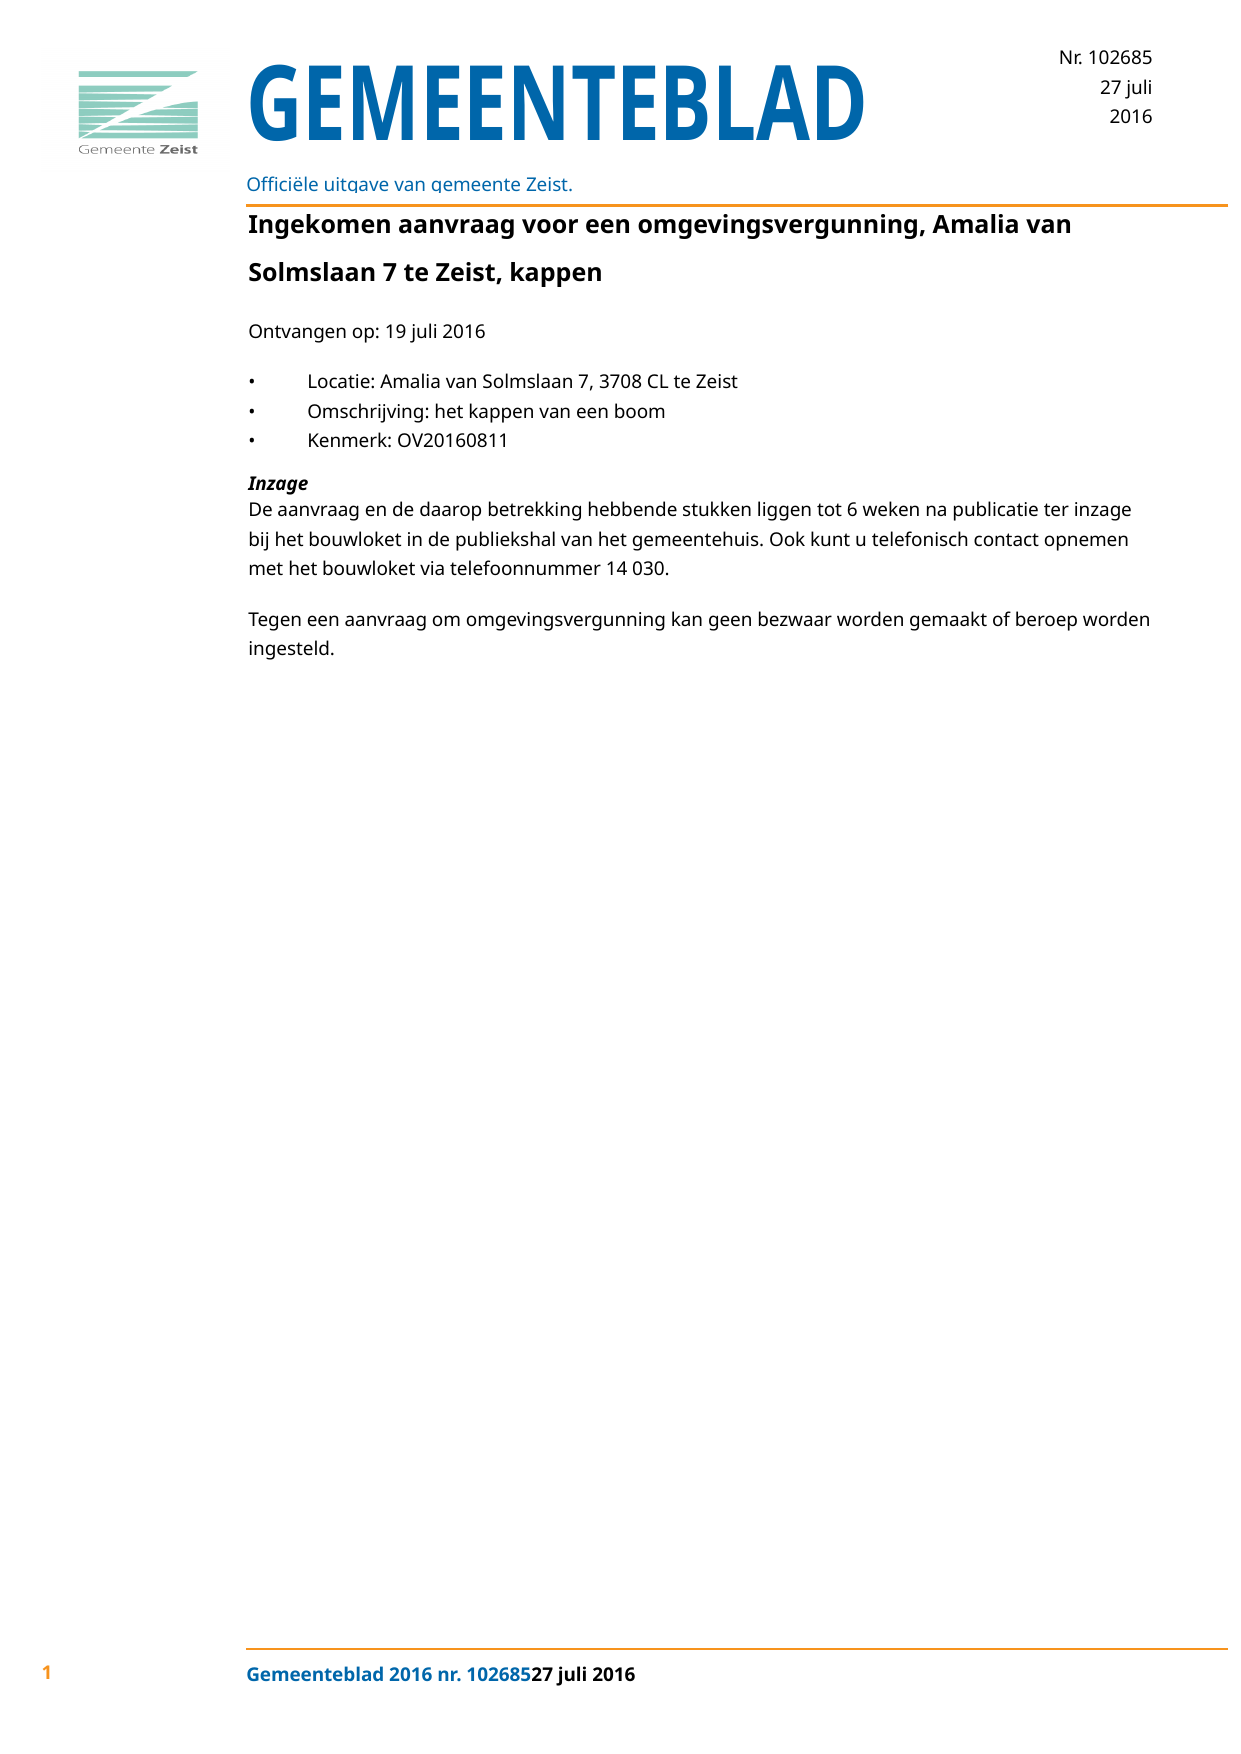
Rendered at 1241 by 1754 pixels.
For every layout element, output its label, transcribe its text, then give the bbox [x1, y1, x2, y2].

text Tegen een aanvraag om omgevingsvergunning kan geen bezwaar worden gemaakt of beroep worden ingesteld. [248, 606, 1152, 661]
text Ingekomen aanvraag voor een omgevingsvergunning, Amalia van Solmslaan 7 te Zeist, kappen [248, 207, 1152, 288]
text Inzage [248, 471, 1152, 496]
picture [41, 47, 231, 172]
list Locatie: Amalia van Solmslaan 7, 3708 CL te Zeist [248, 368, 1152, 394]
text Ontvangen op: 19 juli 2016 [248, 318, 1152, 344]
text De aanvraag en de daarop betrekking hebbende stukken liggen tot 6 weken na publicatie ter inzage bij het bouwloket in de publiekshal van het gemeentehuis. Ook kunt u telefonisch contact opnemen met het bouwloket via telefoonnummer 14 030. [248, 496, 1152, 581]
list Omschrijving: het kappen van een boom [248, 398, 1152, 424]
list Kenmerk: OV20160811 [248, 427, 1152, 453]
